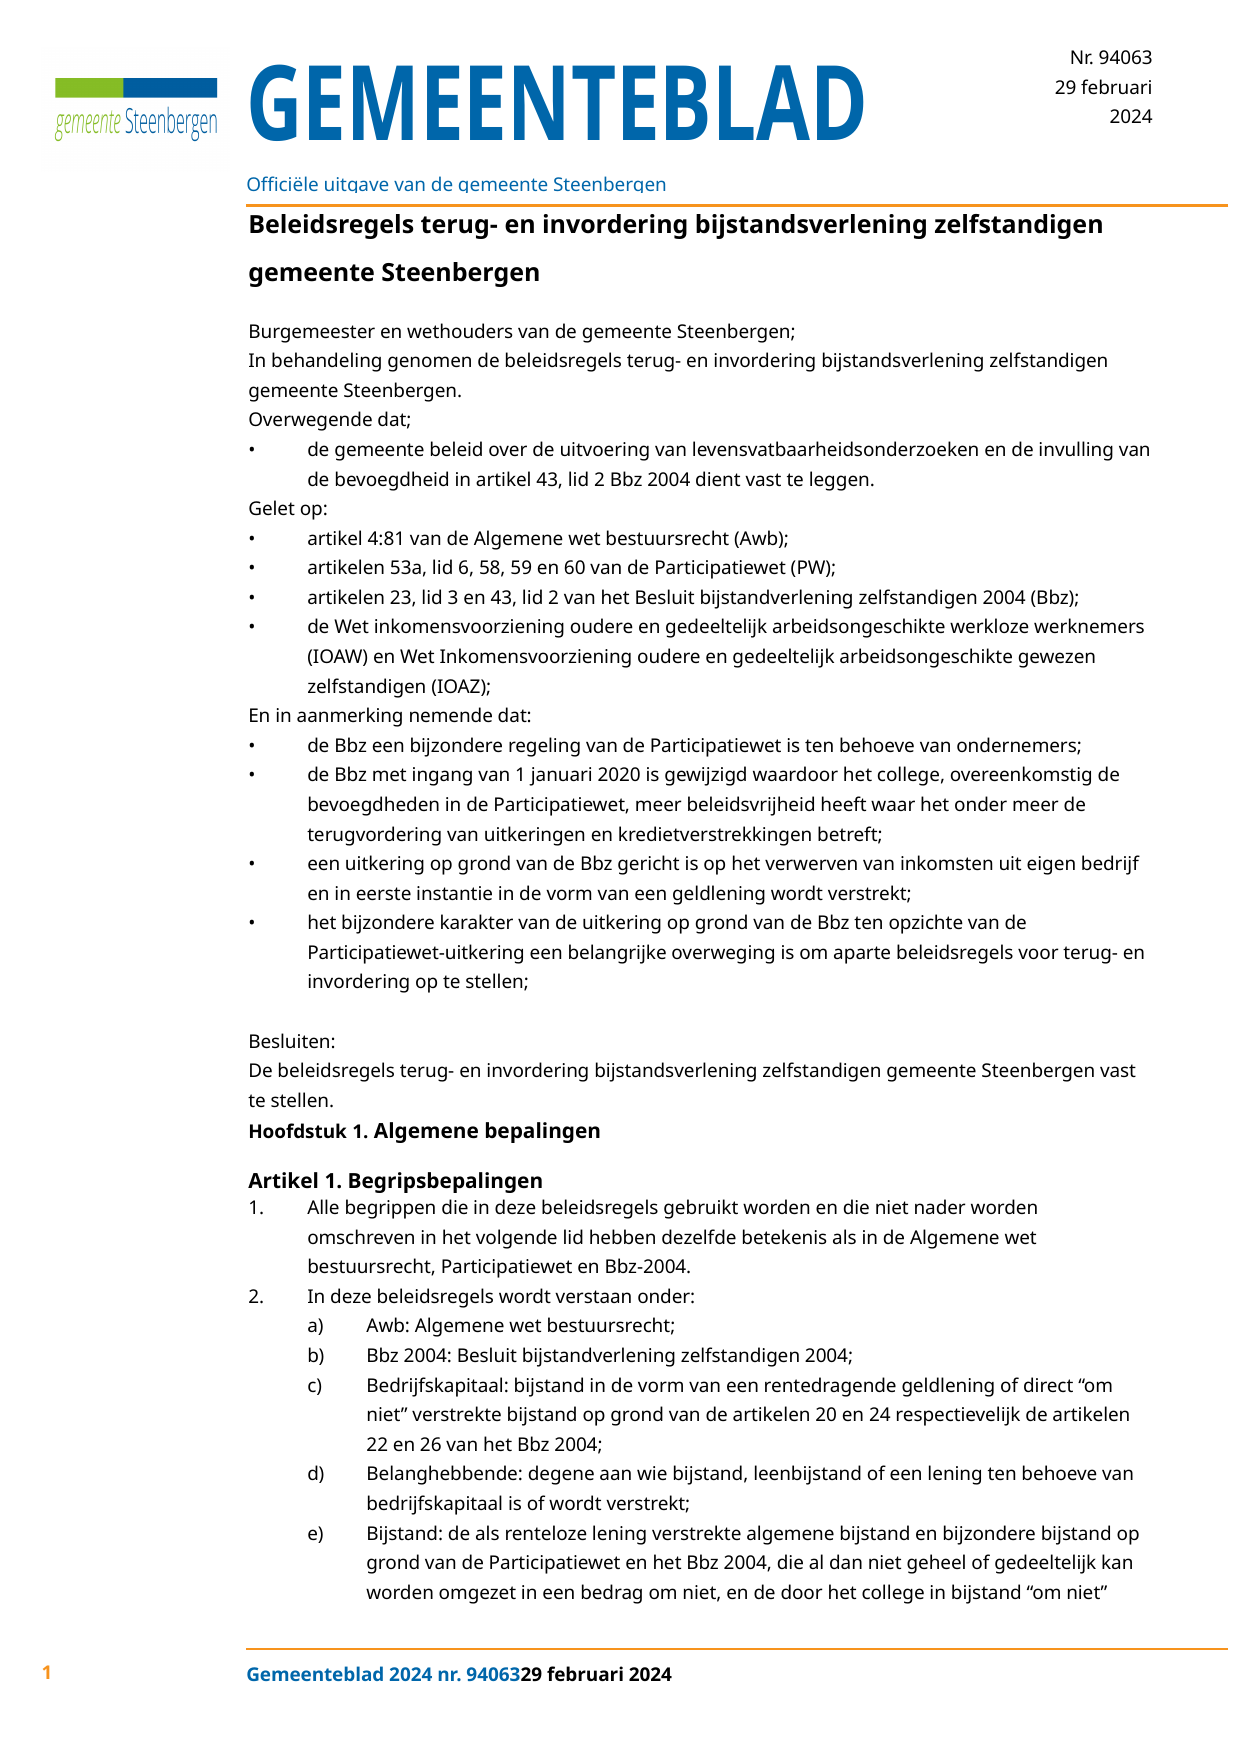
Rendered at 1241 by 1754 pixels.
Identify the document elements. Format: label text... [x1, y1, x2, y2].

list een uitkering op grond van de Bbz gericht is op het verwerven van inkomsten uit eigen bedrijf en in eerste instantie in de vorm van een geldlening wordt verstrekt; [248, 850, 1152, 906]
text Hoofdstuk 1. Algemene bepalingen [248, 1117, 1152, 1145]
list de Wet inkomensvoorziening oudere en gedeeltelijk arbeidsongeschikte werkloze werknemers (IOAW) en Wet Inkomensvoorziening oudere en gedeeltelijk arbeidsongeschikte gewezen zelfstandigen (IOAZ); [248, 614, 1152, 699]
text De beleidsregels terug- en invordering bijstandsverlening zelfstandigen gemeente Steenbergen vast te stellen. [248, 1057, 1152, 1113]
text Burgemeester en wethouders van de gemeente Steenbergen; [248, 318, 1152, 344]
list de Bbz met ingang van 1 januari 2020 is gewijzigd waardoor het college, overeenkomstig de bevoegdheden in de Participatiewet, meer beleidsvrijheid heeft waar het onder meer de terugvordering van uitkeringen en kredietverstrekkingen betreft; [248, 762, 1152, 847]
list Awb: Algemene wet bestuursrecht; [307, 1313, 1152, 1338]
text Gelet op: [248, 495, 1152, 521]
text Besluiten: [248, 1028, 1152, 1054]
list Bijstand: de als renteloze lening verstrekte algemene bijstand en bijzondere bijstand op grond van de Participatiewet en het Bbz 2004, die al dan niet geheel of gedeeltelijk kan worden omgezet in een bedrag om niet, en de door het college in bijstand “om niet” [307, 1520, 1152, 1605]
list artikel 4:81 van de Algemene wet bestuursrecht (Awb); [248, 525, 1152, 551]
text Artikel 1. Begripsbepalingen [248, 1166, 1152, 1194]
list Bedrijfskapitaal: bijstand in de vorm van een rentedragende geldlening of direct “om niet” verstrekte bijstand op grond van de artikelen 20 en 24 respectievelijk de artikelen 22 en 26 van het Bbz 2004; [307, 1372, 1152, 1457]
list artikelen 53a, lid 6, 58, 59 en 60 van de Participatiewet (PW); [248, 554, 1152, 580]
list In deze beleidsregels wordt verstaan onder: [248, 1283, 1152, 1309]
list Alle begrippen die in deze beleidsregels gebruikt worden en die niet nader worden omschreven in het volgende lid hebben dezelfde betekenis als in de Algemene wet bestuursrecht, Participatiewet en Bbz-2004. [248, 1194, 1152, 1279]
text Beleidsregels terug- en invordering bijstandsverlening zelfstandigen gemeente Steenbergen [248, 207, 1152, 288]
list de gemeente beleid over de uitvoering van levensvatbaarheidsonderzoeken en de invulling van de bevoegdheid in artikel 43, lid 2 Bbz 2004 dient vast te leggen. [248, 436, 1152, 492]
list artikelen 23, lid 3 en 43, lid 2 van het Besluit bijstandverlening zelfstandigen 2004 (Bbz); [248, 584, 1152, 610]
text In behandeling genomen de beleidsregels terug- en invordering bijstandsverlening zelfstandigen gemeente Steenbergen. [248, 347, 1152, 403]
picture [41, 47, 231, 172]
text Overwegende dat; [248, 407, 1152, 432]
list Bbz 2004: Besluit bijstandverlening zelfstandigen 2004; [307, 1342, 1152, 1368]
list het bijzondere karakter van de uitkering op grond van de Bbz ten opzichte van de Participatiewet-uitkering een belangrijke overweging is om aparte beleidsregels voor terug- en invordering op te stellen; [248, 909, 1152, 994]
list de Bbz een bijzondere regeling van de Participatiewet is ten behoeve van ondernemers; [248, 732, 1152, 758]
list Belanghebbende: degene aan wie bijstand, leenbijstand of een lening ten behoeve van bedrijfskapitaal is of wordt verstrekt; [307, 1461, 1152, 1516]
text En in aanmerking nemende dat: [248, 702, 1152, 728]
